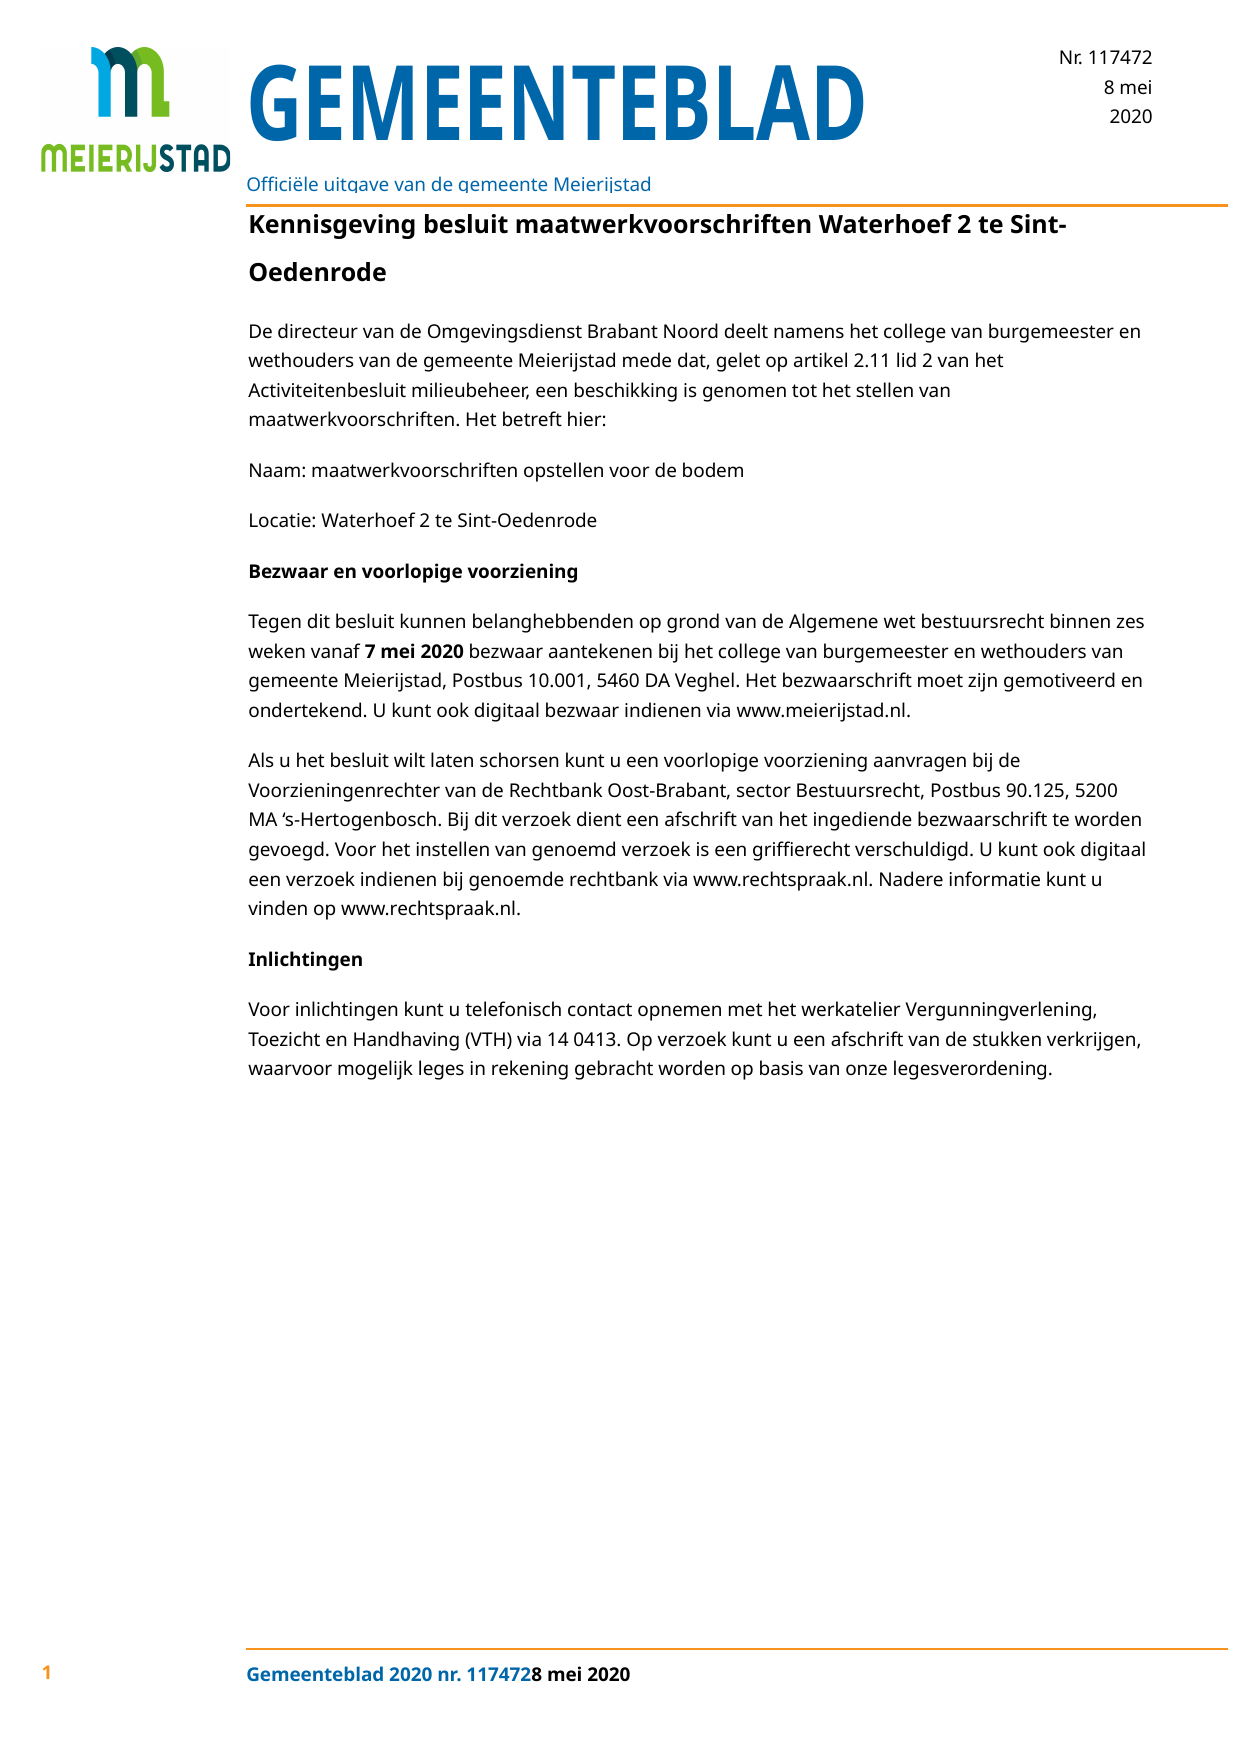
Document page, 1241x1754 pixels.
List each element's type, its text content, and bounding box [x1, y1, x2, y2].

text Tegen dit besluit kunnen belanghebbenden op grond van de Algemene wet bestuursrecht binnen zes weken vanaf 7 mei 2020 bezwaar aantekenen bij het college van burgemeester en wethouders van gemeente Meierijstad, Postbus 10.001, 5460 DA Veghel. Het bezwaarschrift moet zijn gemotiveerd en ondertekend. U kunt ook digitaal bezwaar indienen via www.meierijstad.nl. [248, 608, 1152, 723]
text Locatie: Waterhoef 2 te Sint-Oedenrode [248, 507, 1152, 533]
text Voor inlichtingen kunt u telefonisch contact opnemen met het werkatelier Vergunningverlening, Toezicht en Handhaving (VTH) via 14 0413. Op verzoek kunt u een afschrift van de stukken verkrijgen, waarvoor mogelijk leges in rekening gebracht worden op basis van onze legesverordening. [248, 996, 1152, 1081]
text Bezwaar en voorlopige voorziening [248, 558, 1152, 584]
text Als u het besluit wilt laten schorsen kunt u een voorlopige voorziening aanvragen bij de Voorzieningenrechter van de Rechtbank Oost-Brabant, sector Bestuursrecht, Postbus 90.125, 5200 MA ‘s-Hertogenbosch. Bij dit verzoek dient een afschrift van het ingediende bezwaarschrift te worden gevoegd. Voor het instellen van genoemd verzoek is een griffierecht verschuldigd. U kunt ook digitaal een verzoek indienen bij genoemde rechtbank via www.rechtspraak.nl. Nadere informatie kunt u vinden op www.rechtspraak.nl. [248, 747, 1152, 921]
text De directeur van de Omgevingsdienst Brabant Noord deelt namens het college van burgemeester en wethouders van de gemeente Meierijstad mede dat, gelet op artikel 2.11 lid 2 van het Activiteitenbesluit milieubeheer, een beschikking is genomen tot het stellen van maatwerkvoorschriften. Het betreft hier: [248, 318, 1152, 432]
picture [41, 47, 231, 172]
text Inlichtingen [248, 946, 1152, 972]
text Kennisgeving besluit maatwerkvoorschriften Waterhoef 2 te Sint-Oedenrode [248, 207, 1152, 288]
text Naam: maatwerkvoorschriften opstellen voor de bodem [248, 457, 1152, 483]
